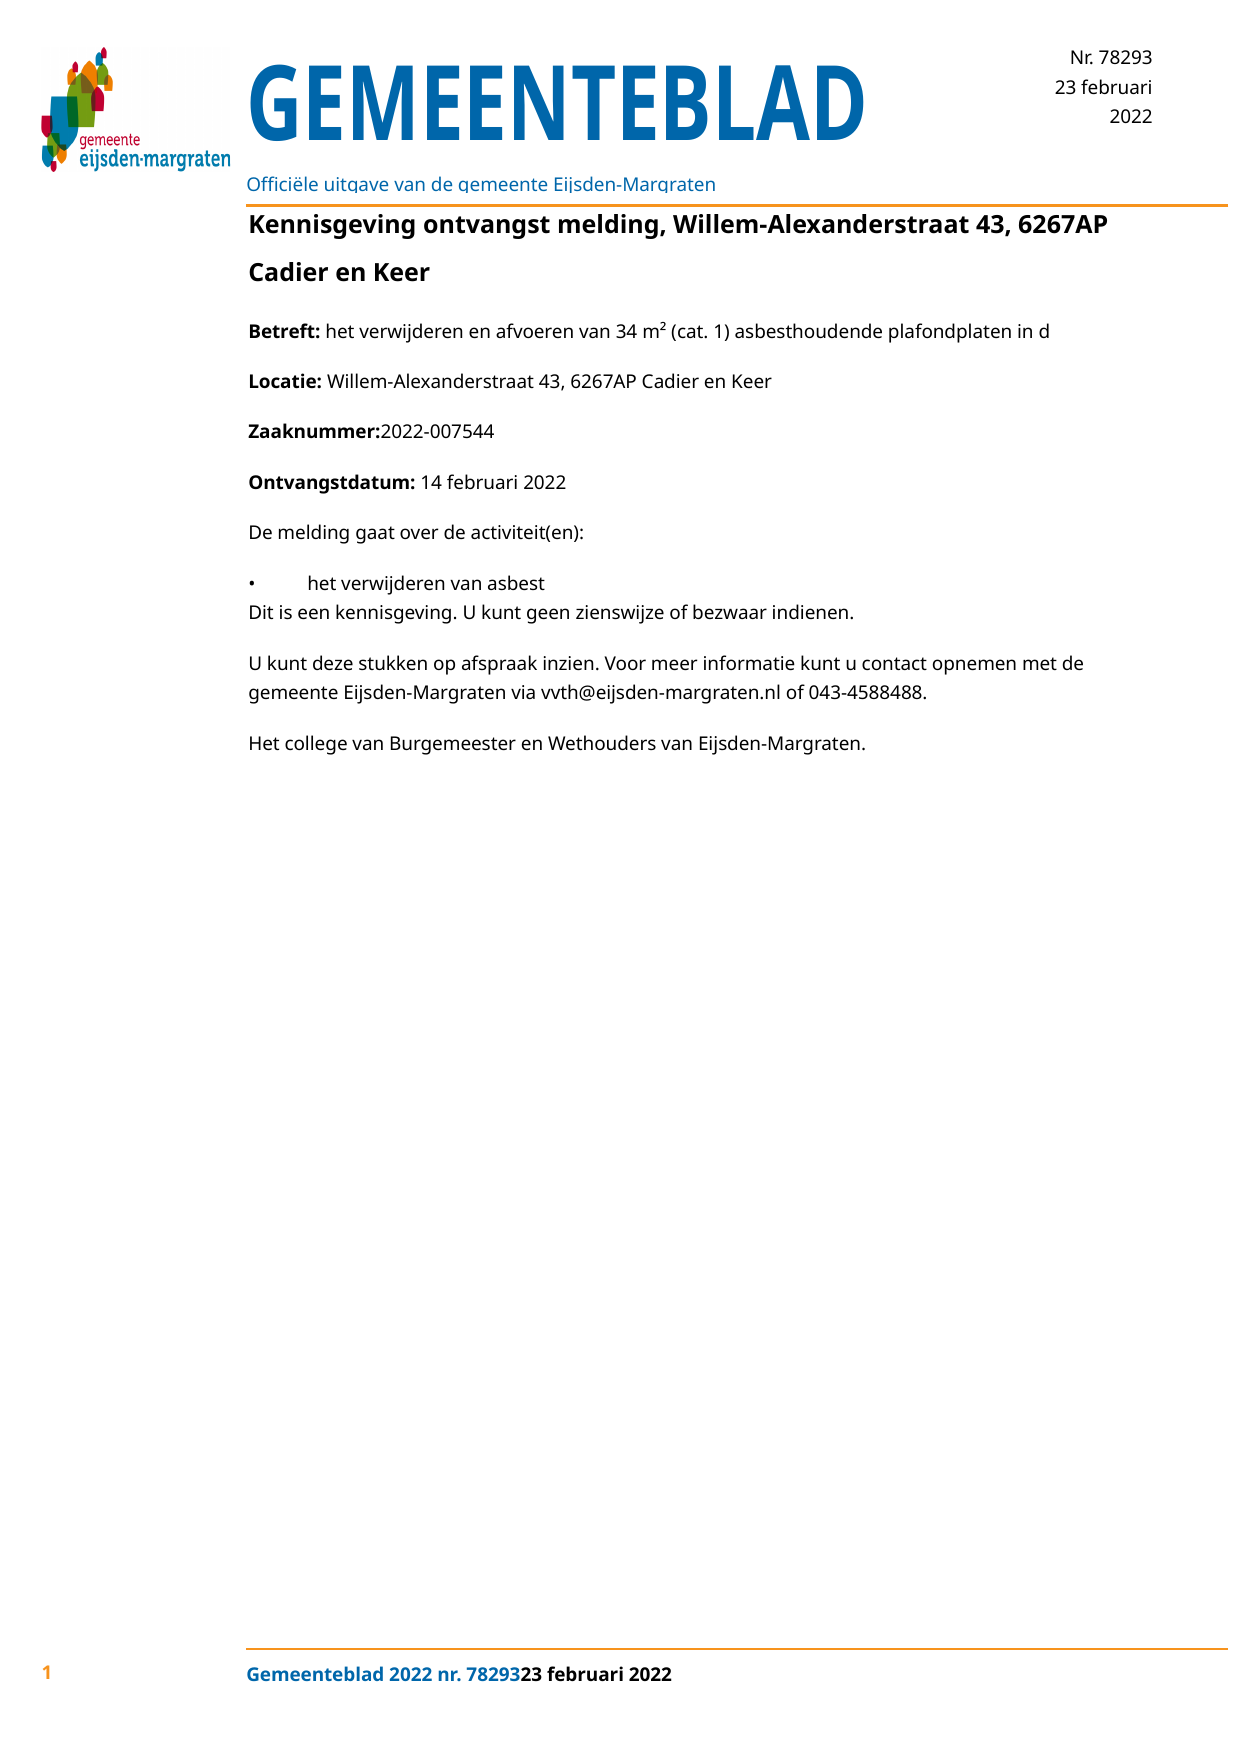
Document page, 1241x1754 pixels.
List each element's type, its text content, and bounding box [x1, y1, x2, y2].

text De melding gaat over de activiteit(en): [248, 519, 1152, 545]
text Kennisgeving ontvangst melding, Willem-Alexanderstraat 43, 6267AP Cadier en Keer [248, 207, 1152, 288]
text Betreft: het verwijderen en afvoeren van 34 m² (cat. 1) asbesthoudende plafondplaten in d [248, 318, 1152, 344]
text Dit is een kennisgeving. U kunt geen zienswijze of bezwaar indienen. [248, 599, 1152, 625]
picture [41, 47, 231, 172]
text Zaaknummer:2022-007544 [248, 419, 1152, 444]
text Het college van Burgemeester en Wethouders van Eijsden-Margraten. [248, 730, 1152, 756]
text Ontvangstdatum: 14 februari 2022 [248, 469, 1152, 495]
text Locatie: Willem-Alexanderstraat 43, 6267AP Cadier en Keer [248, 368, 1152, 394]
text U kunt deze stukken op afspraak inzien. Voor meer informatie kunt u contact opnemen met de gemeente Eijsden-Margraten via vvth@eijsden-margraten.nl of 043-4588488. [248, 650, 1152, 705]
list het verwijderen van asbest [248, 570, 1152, 596]
